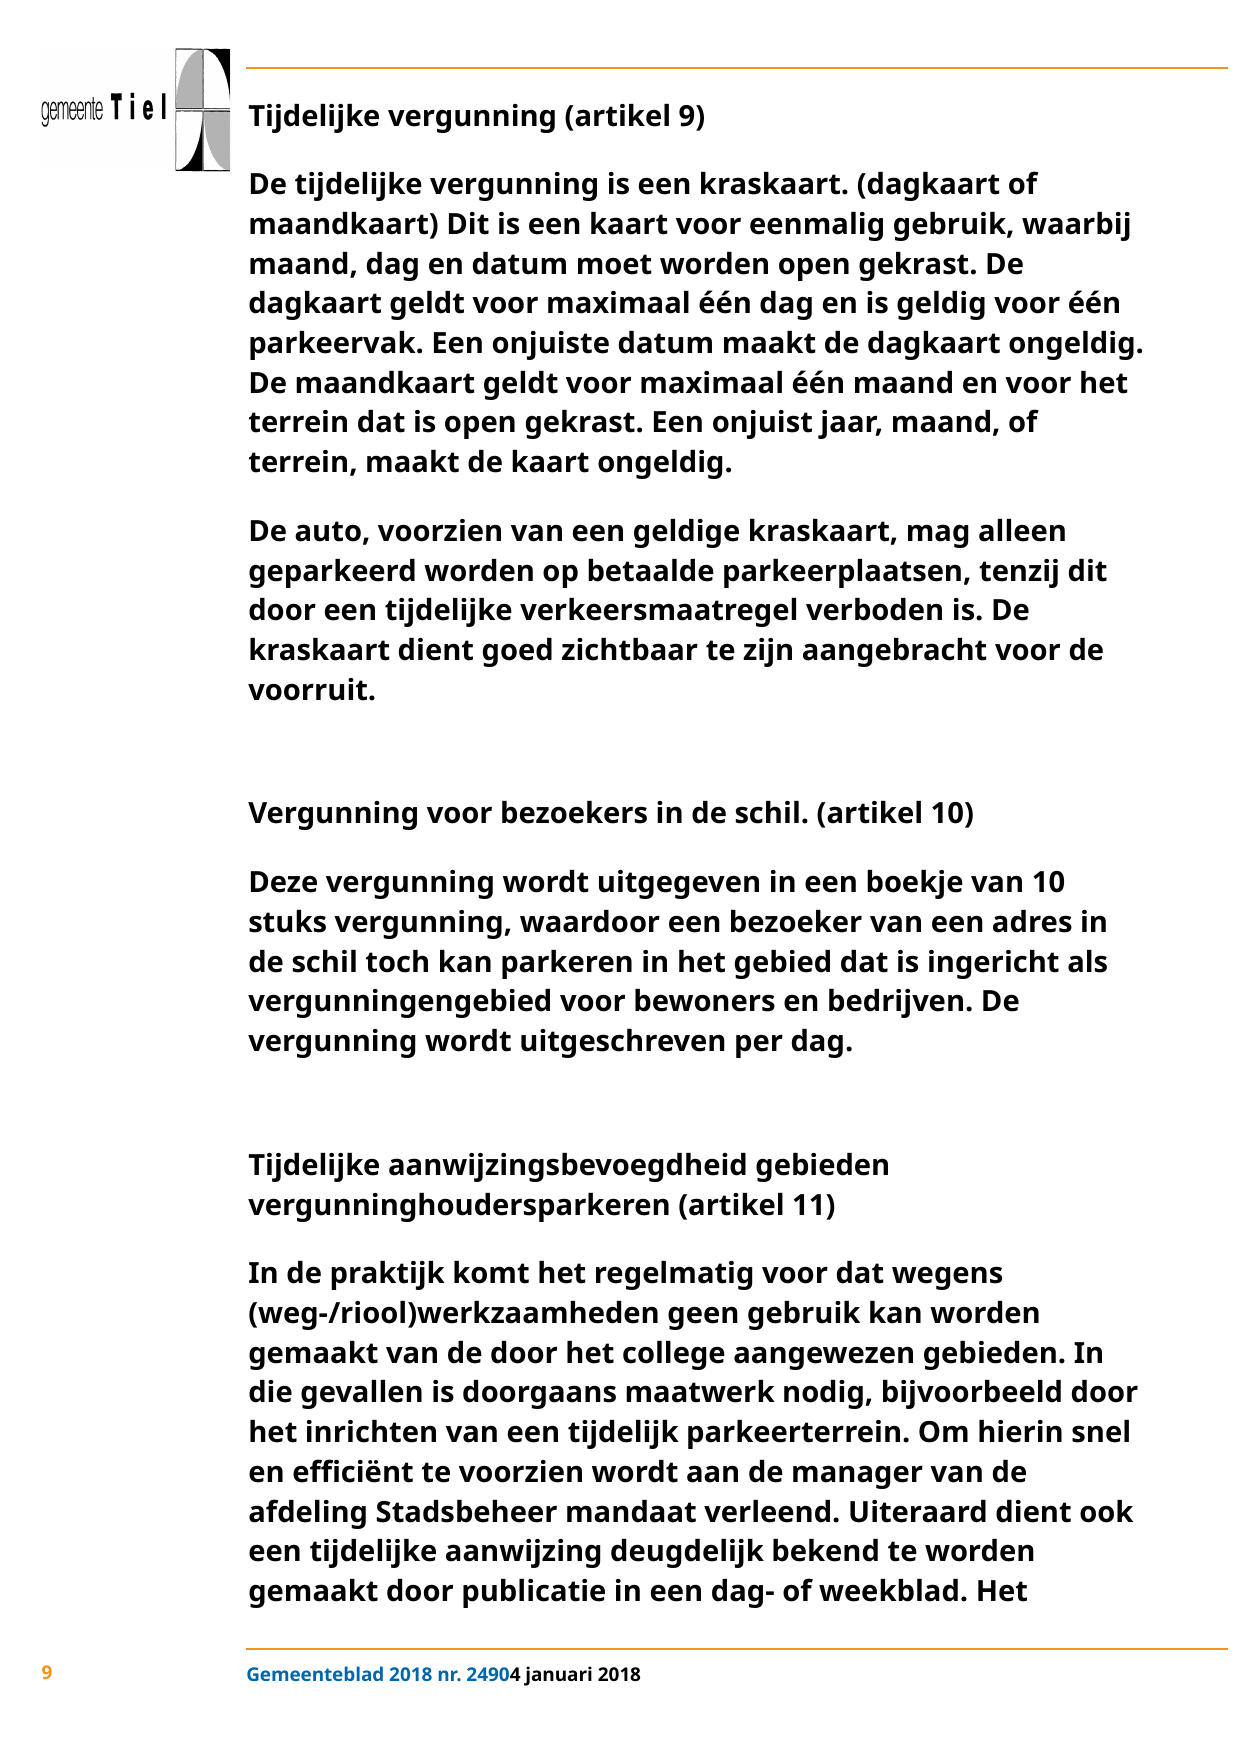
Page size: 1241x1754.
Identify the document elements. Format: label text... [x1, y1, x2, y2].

text Tijdelijke aanwijzingsbevoegdheid gebieden vergunninghoudersparkeren (artikel 11) [248, 1144, 1152, 1223]
picture [41, 47, 231, 172]
text De tijdelijke vergunning is een kraskaart. (dagkaart of maandkaart) Dit is een kaart voor eenmalig gebruik, waarbij maand, dag en datum moet worden open gekrast. De dagkaart geldt voor maximaal één dag en is geldig voor één parkeervak. Een onjuiste datum maakt de dagkaart ongeldig. De maandkaart geldt voor maximaal één maand en voor het terrein dat is open gekrast. Een onjuist jaar, maand, of terrein, maakt de kaart ongeldig. [248, 164, 1152, 481]
text Deze vergunning wordt uitgegeven in een boekje van 10 stuks vergunning, waardoor een bezoeker van een adres in de schil toch kan parkeren in het gebied dat is ingericht als vergunningengebied voor bewoners en bedrijven. De vergunning wordt uitgeschreven per dag. [248, 862, 1152, 1060]
text Vergunning voor bezoekers in de schil. (artikel 10) [248, 793, 1152, 832]
text De auto, voorzien van een geldige kraskaart, mag alleen geparkeerd worden op betaalde parkeerplaatsen, tenzij dit door een tijdelijke verkeersmaatregel verboden is. De kraskaart dient goed zichtbaar te zijn aangebracht voor de voorruit. [248, 510, 1152, 709]
text Tijdelijke vergunning (artikel 9) [248, 95, 1152, 134]
text In de praktijk komt het regelmatig voor dat wegens (weg-/riool)werkzaamheden geen gebruik kan worden gemaakt van de door het college aangewezen gebieden. In die gevallen is doorgaans maatwerk nodig, bijvoorbeeld door het inrichten van een tijdelijk parkeerterrein. Om hierin snel en efficiënt te voorzien wordt aan de manager van de afdeling Stadsbeheer mandaat verleend. Uiteraard dient ook een tijdelijke aanwijzing deugdelijk bekend te worden gemaakt door publicatie in een dag- of weekblad. Het [248, 1253, 1152, 1610]
